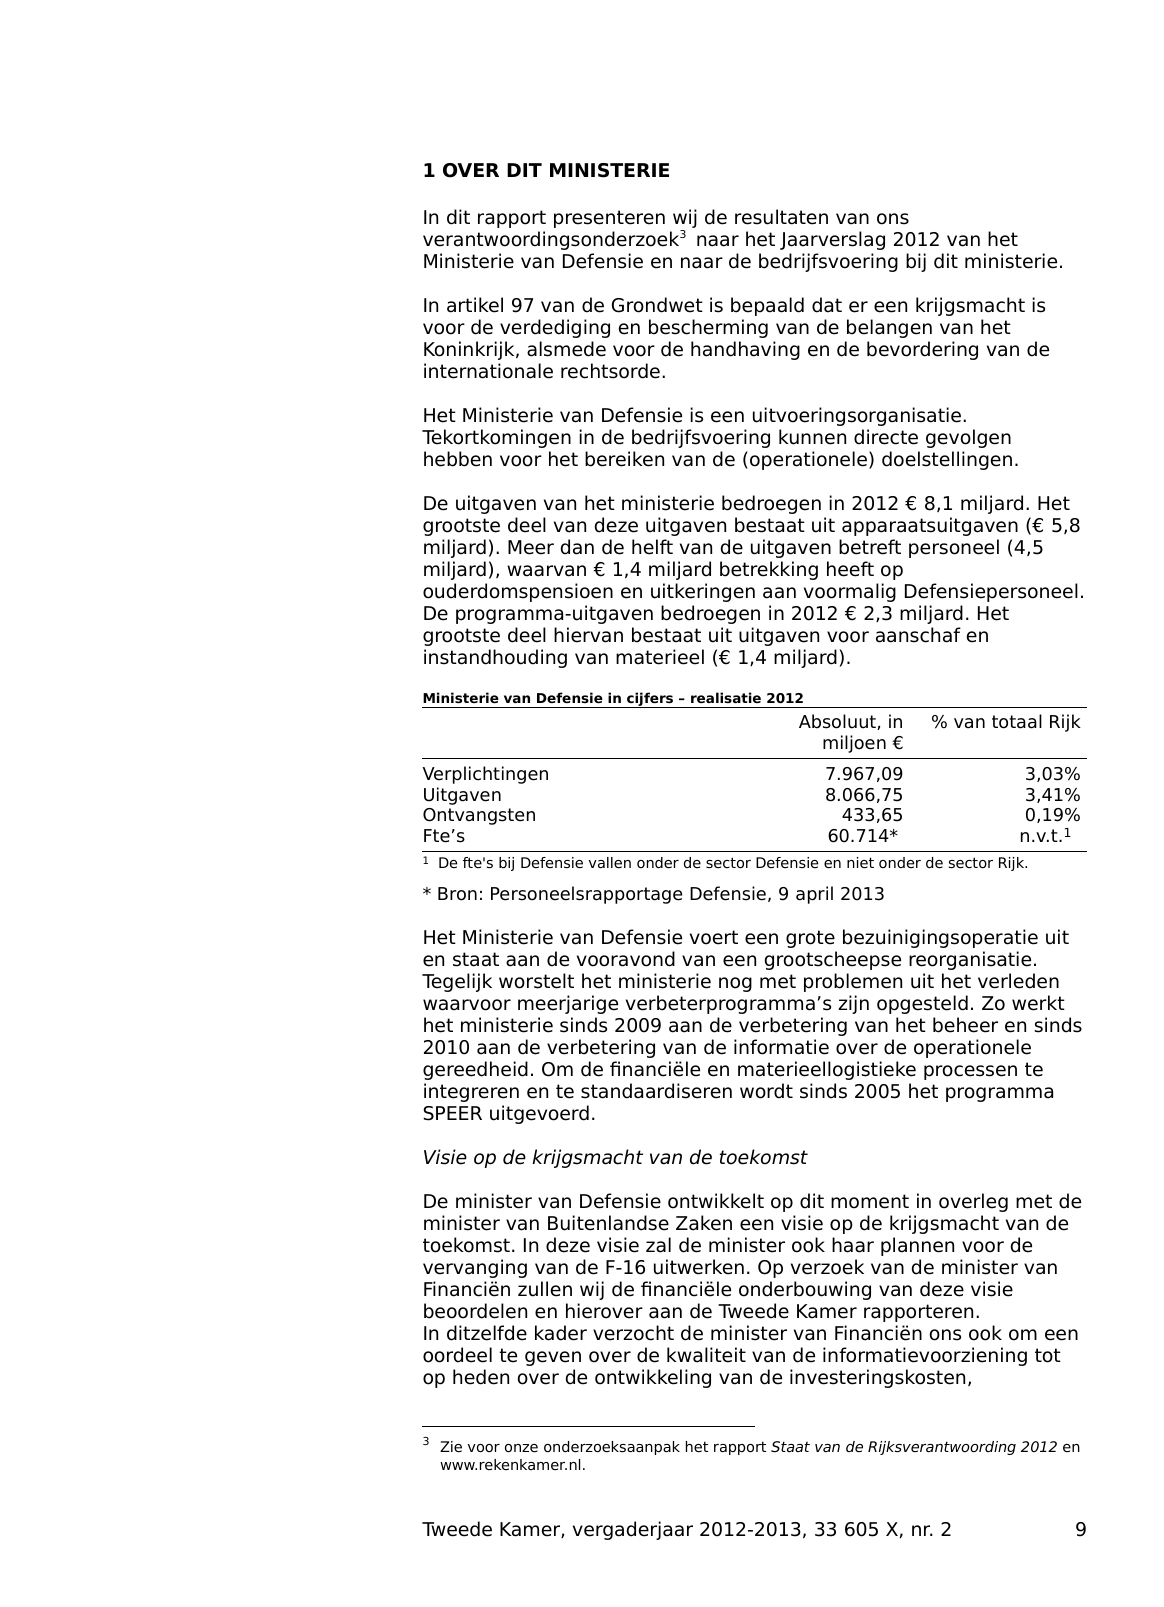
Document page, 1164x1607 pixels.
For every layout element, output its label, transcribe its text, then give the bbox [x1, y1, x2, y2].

table_cell 3,41% [910, 785, 1087, 805]
table_cell n.v.t.1 [910, 826, 1087, 851]
table_cell Fte’s [422, 826, 732, 851]
table_cell [422, 708, 732, 758]
table_cell 1 De fte's bij Defensie vallen onder de sector Defensie en niet onder de sector Rijk. * Bron: Personeelsrapportage Defensie, 9 april 2013 [422, 852, 1087, 904]
subtitle Visie op de krijgsmacht van de toekomst [422, 1147, 1087, 1169]
text Het Ministerie van Defensie is een uitvoeringsorganisatie. Tekortkomingen in de bedrijfsvoering kunnen directe gevolgen hebben voor het bereiken van de (operationele) doelstellingen. [422, 405, 1087, 471]
table_cell 0,19% [910, 805, 1087, 826]
table_cell % van totaal Rijk [910, 708, 1087, 758]
subtitle 1 OVER DIT MINISTERIE [422, 160, 1087, 182]
table_cell 8.066,75 [732, 785, 909, 805]
text Het Ministerie van Defensie voert een grote bezuinigingsoperatie uit en staat aan de vooravond van een grootscheepse reorganisatie. Tegelijk worstelt het ministerie nog met problemen uit het verleden waarvoor meerjarige verbeterprogramma’s zijn opgesteld. Zo werkt het ministerie sinds 2009 aan de verbetering van het beheer en sinds 2010 aan de verbetering van de informatie over de operationele gereedheid. Om de financiële en materieellogistieke processen te integreren en te standaardiseren wordt sinds 2005 het programma SPEER uitgevoerd. [422, 927, 1087, 1124]
text Zie voor onze onderzoeksaanpak het rapport Staat van de Rijksverantwoording 2012 en www.rekenkamer.nl. [422, 1435, 1087, 1474]
text De minister van Defensie ontwikkelt op dit moment in overleg met de minister van Buitenlandse Zaken een visie op de krijgsmacht van de toekomst. In deze visie zal de minister ook haar plannen voor de vervanging van de F-16 uitwerken. Op verzoek van de minister van Financiën zullen wij de financiële onderbouwing van deze visie beoordelen en hierover aan de Tweede Kamer rapporteren. [422, 1191, 1087, 1323]
table_header Ministerie van Defensie in cijfers – realisatie 2012 [422, 691, 1087, 707]
table_cell Ontvangsten [422, 805, 732, 826]
table_cell 7.967,09 [732, 759, 909, 785]
text De uitgaven van het ministerie bedroegen in 2012 € 8,1 miljard. Het grootste deel van deze uitgaven bestaat uit apparaatsuitgaven (€ 5,8 miljard). Meer dan de helft van de uitgaven betreft personeel (4,5 miljard), waarvan € 1,4 miljard betrekking heeft op ouderdomspensioen en uitkeringen aan voormalig Defensiepersoneel. De programma-uitgaven bedroegen in 2012 € 2,3 miljard. Het grootste deel hiervan bestaat uit uitgaven voor aanschaf en instandhouding van materieel (€ 1,4 miljard). [422, 493, 1087, 669]
text In ditzelfde kader verzocht de minister van Financiën ons ook om een oordeel te geven over de kwaliteit van de informatievoorziening tot op heden over de ontwikkeling van de investeringskosten, [422, 1323, 1087, 1389]
text In dit rapport presenteren wij de resultaten van ons verantwoordingsonderzoek naar het Jaarverslag 2012 van het Ministerie van Defensie en naar de bedrijfsvoering bij dit ministerie. [422, 207, 1087, 273]
table_cell 433,65 [732, 805, 909, 826]
table_cell 60.714* [732, 826, 909, 851]
table_cell Uitgaven [422, 785, 732, 805]
table_cell 3,03% [910, 759, 1087, 785]
text In artikel 97 van de Grondwet is bepaald dat er een krijgsmacht is voor de verdediging en bescherming van de belangen van het Koninkrijk, alsmede voor de handhaving en de bevordering van de internationale rechtsorde. [422, 295, 1087, 383]
table_cell Verplichtingen [422, 759, 732, 785]
table_cell Absoluut, in miljoen € [732, 708, 909, 758]
